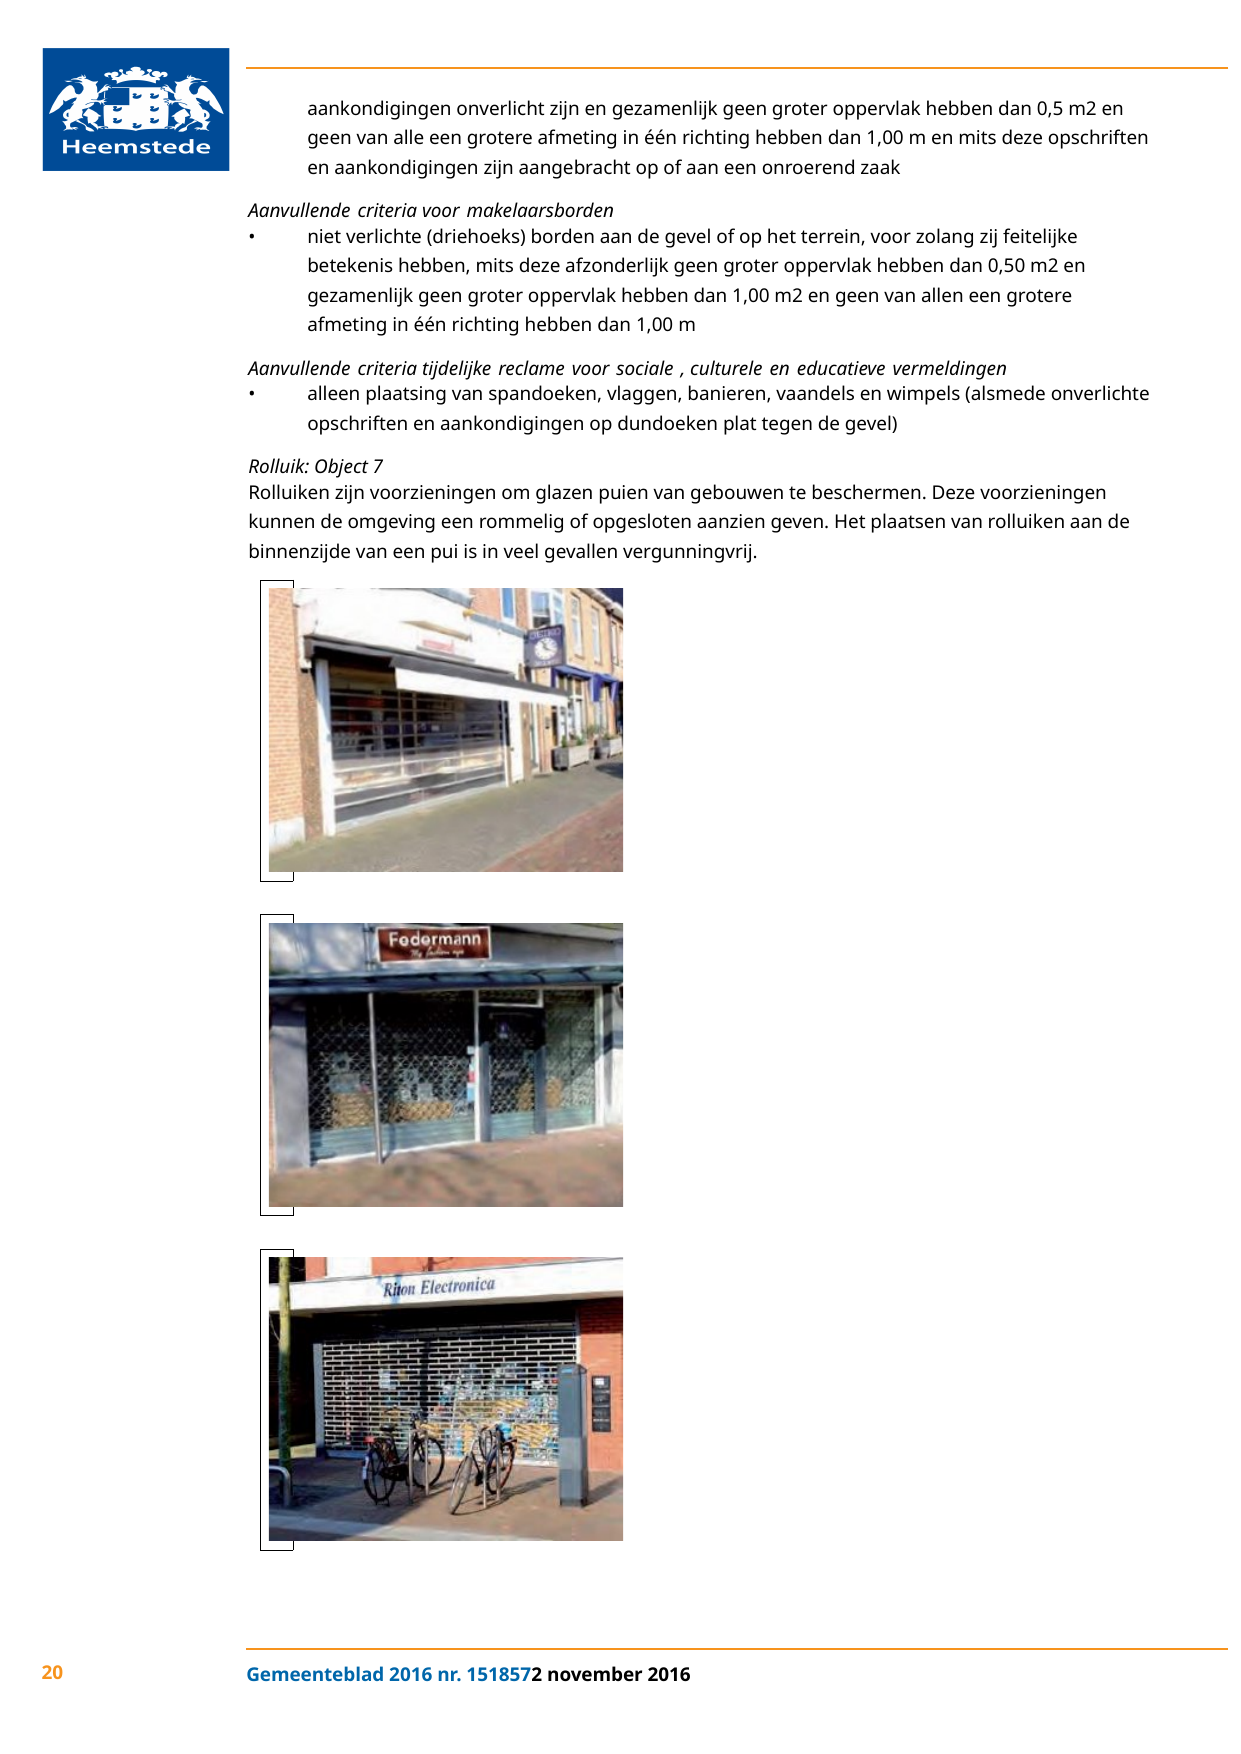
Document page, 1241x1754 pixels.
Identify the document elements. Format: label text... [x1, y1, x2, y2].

text Aanvullende criteria tijdelijke reclame voor sociale , culturele en educatieve vermeldingen [248, 355, 1152, 380]
picture [41, 47, 231, 172]
text Aanvullende criteria voor makelaarsborden [248, 197, 1152, 223]
text Rolluik: Object 7 [248, 453, 1152, 479]
text Rolluiken zijn voorzieningen om glazen puien van gebouwen te beschermen. Deze voorzieningen kunnen de omgeving een rommelig of opgesloten aanzien geven. Het plaatsen van rolluiken aan de binnenzijde van een pui is in veel gevallen vergunningvrij. [248, 479, 1152, 564]
picture [268, 1257, 624, 1541]
list niet verlichte (driehoeks) borden aan de gevel of op het terrein, voor zolang zij feitelijke betekenis hebben, mits deze afzonderlijk geen groter oppervlak hebben dan 0,50 m2 en gezamenlijk geen groter oppervlak hebben dan 1,00 m2 en geen van allen een grotere afmeting in één richting hebben dan 1,00 m [248, 223, 1152, 337]
picture [268, 588, 624, 872]
list aankondigingen onverlicht zijn en gezamenlijk geen groter oppervlak hebben dan 0,5 m2 en geen van alle een grotere afmeting in één richting hebben dan 1,00 m en mits deze opschriften en aankondigingen zijn aangebracht op of aan een onroerend zaak [248, 95, 1152, 180]
picture [268, 923, 624, 1207]
list alleen plaatsing van spandoeken, vlaggen, banieren, vaandels en wimpels (alsmede onverlichte opschriften en aankondigingen op dundoeken plat tegen de gevel) [248, 380, 1152, 436]
